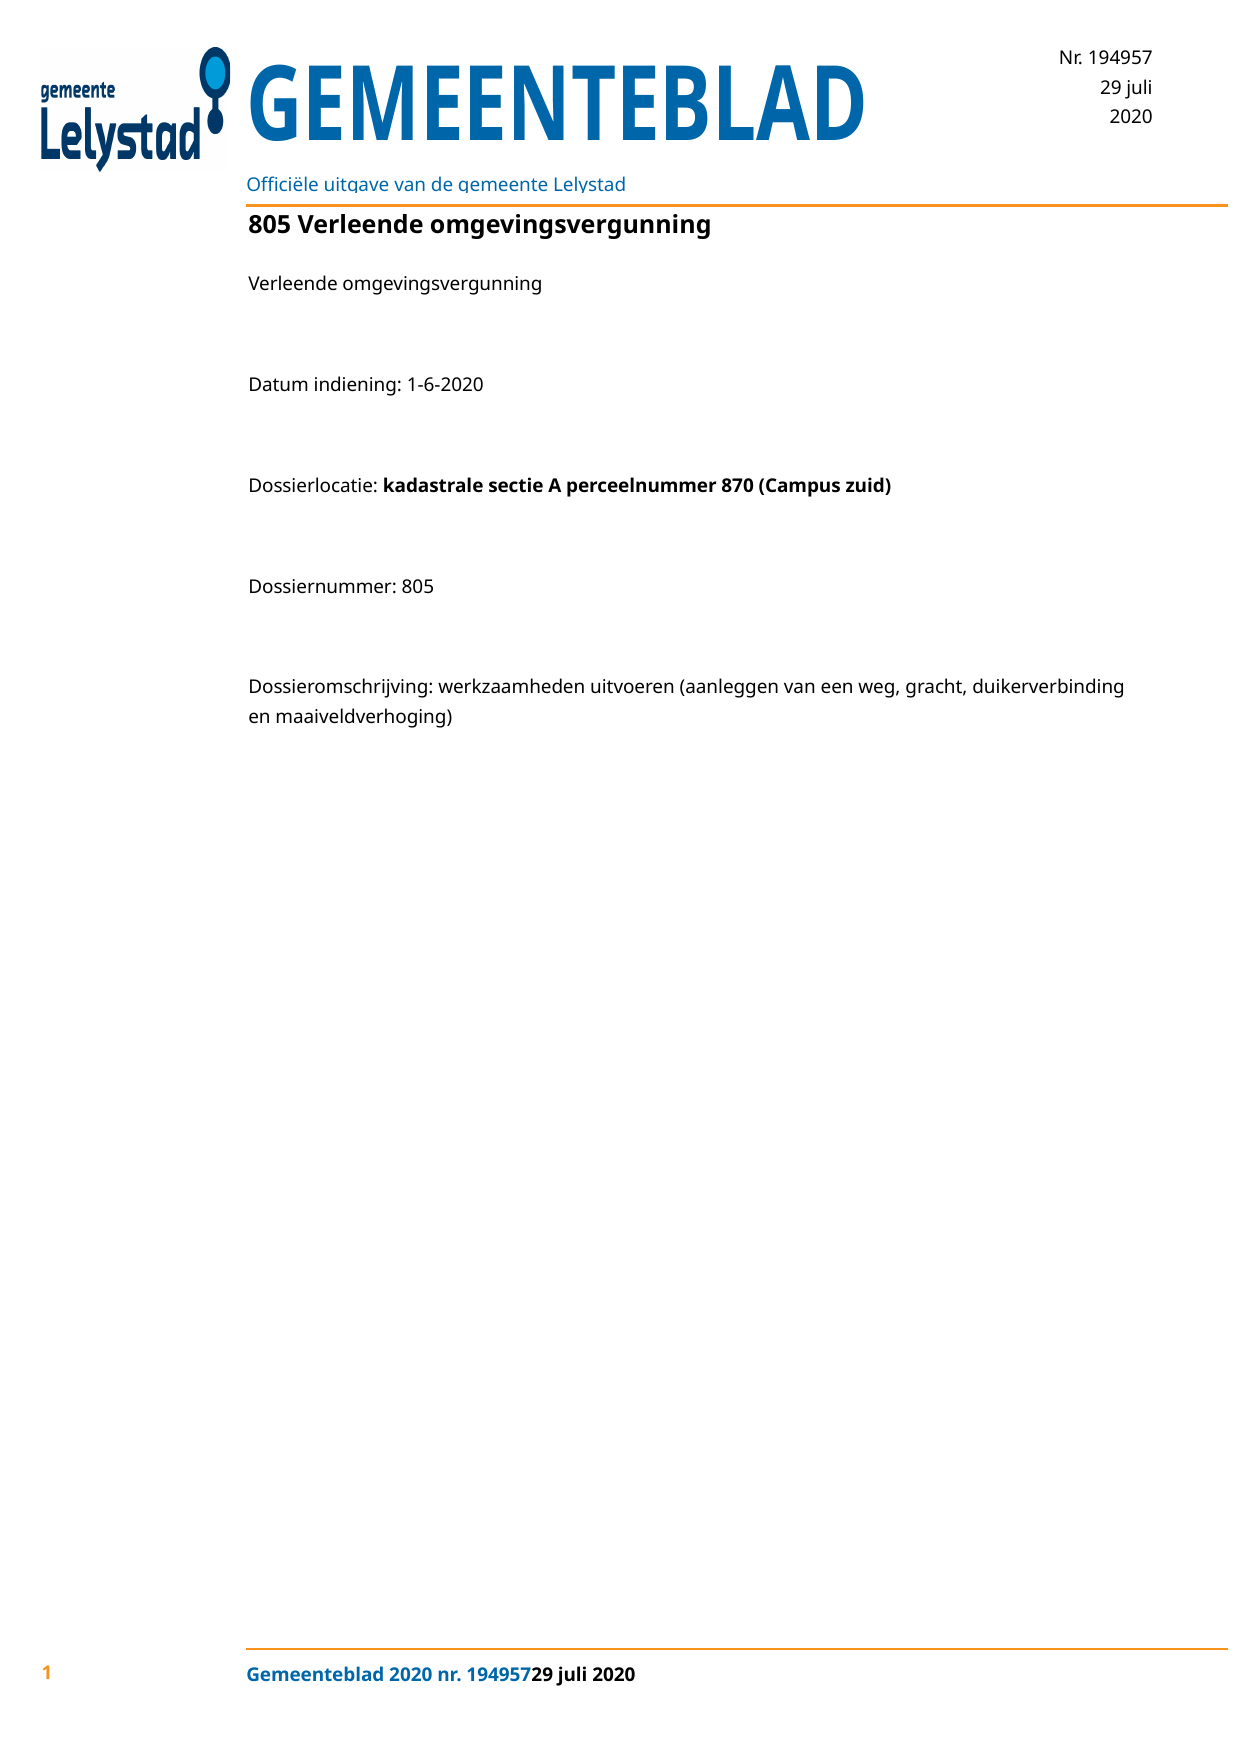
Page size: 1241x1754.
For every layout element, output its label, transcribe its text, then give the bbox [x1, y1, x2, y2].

text 805 Verleende omgevingsvergunning [248, 207, 1152, 241]
text Datum indiening: 1-6-2020 [248, 371, 1152, 397]
text Dossiernummer: 805 [248, 573, 1152, 598]
text Verleende omgevingsvergunning [248, 270, 1152, 296]
picture [41, 47, 231, 172]
text Dossieromschrijving: werkzaamheden uitvoeren (aanleggen van een weg, gracht, duikerverbinding en maaiveldverhoging) [248, 674, 1152, 729]
text Dossierlocatie: kadastrale sectie A perceelnummer 870 (Campus zuid) [248, 472, 1152, 498]
